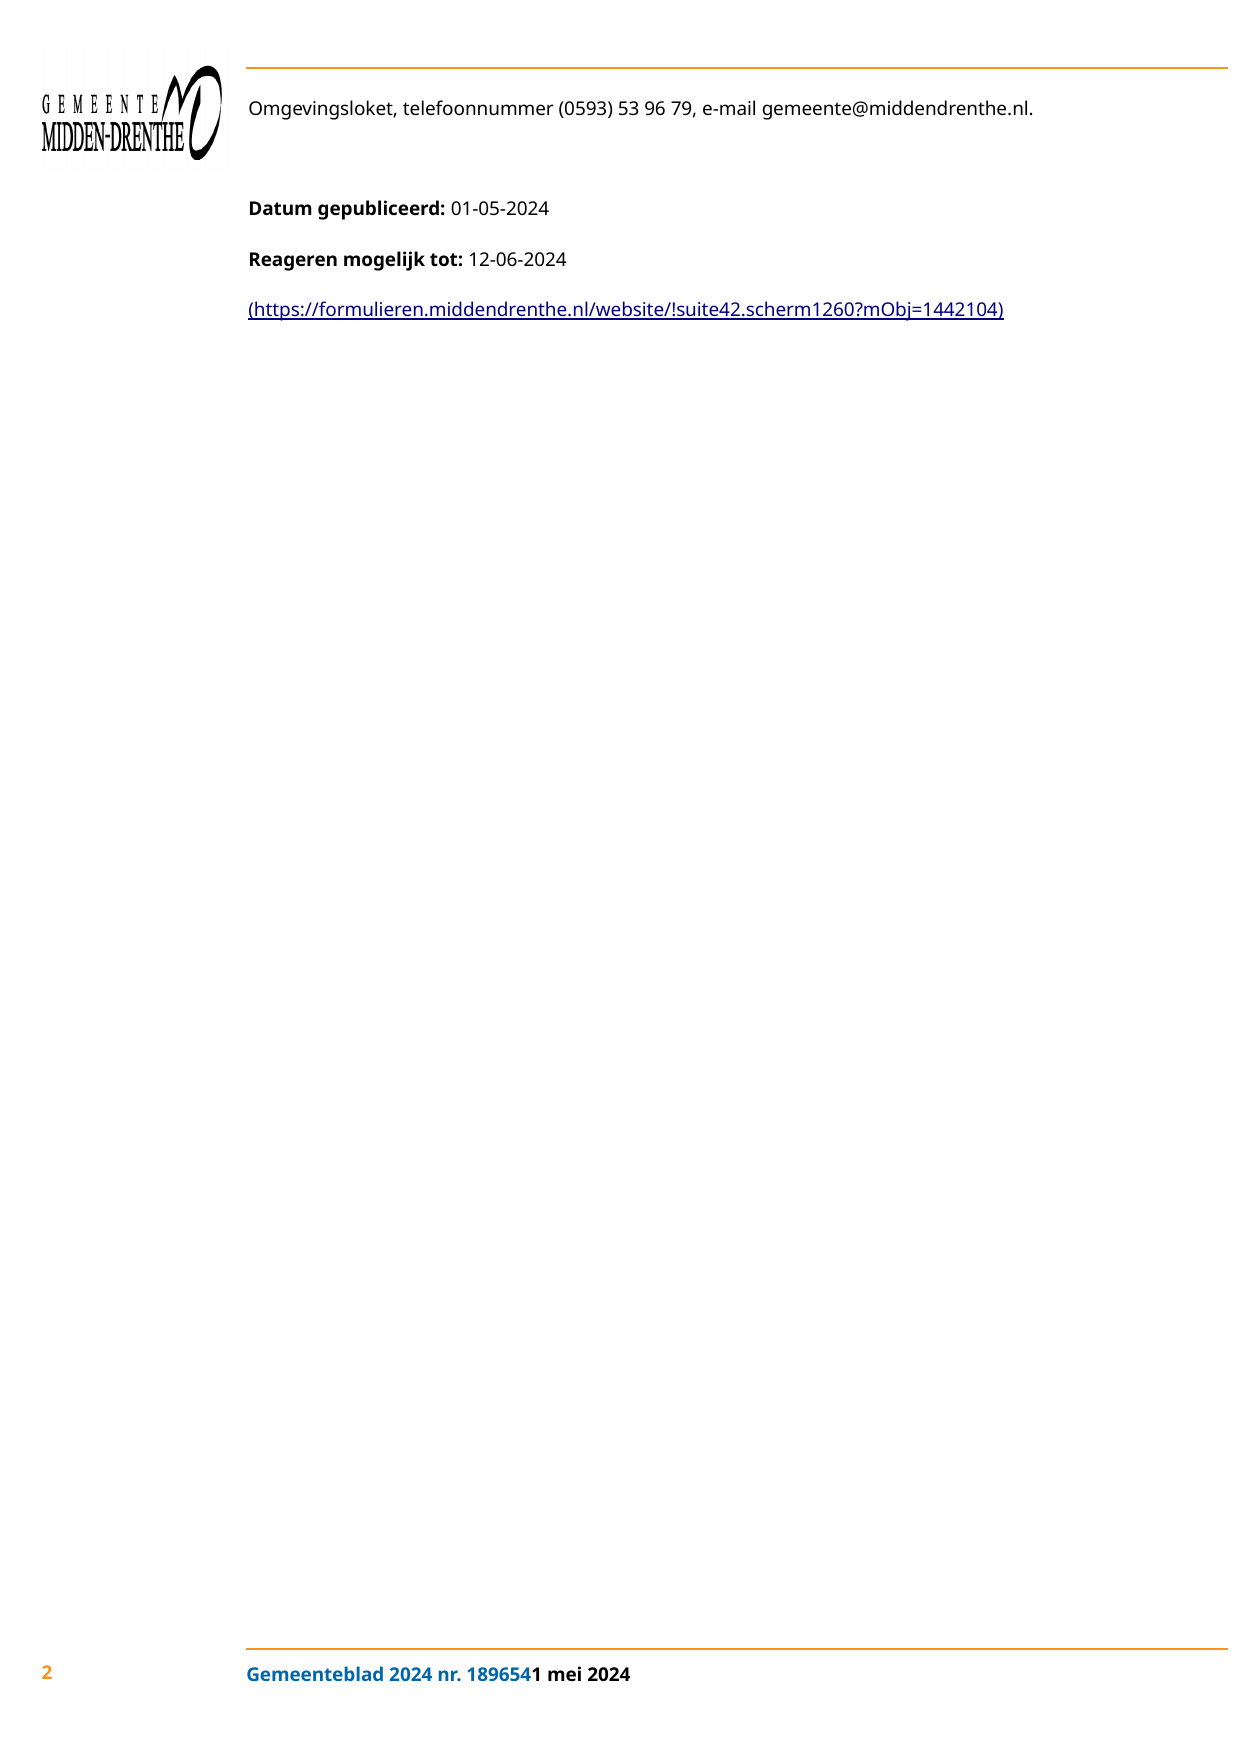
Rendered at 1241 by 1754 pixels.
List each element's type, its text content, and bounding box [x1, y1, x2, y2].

text Reageren mogelijk tot: 12-06-2024 [248, 246, 1152, 272]
text Omgevingsloket, telefoonnummer (0593) 53 96 79, e-mail gemeente@middendrenthe.nl. [248, 95, 1152, 121]
text Datum gepubliceerd: 01-05-2024 [248, 196, 1152, 221]
picture [41, 47, 231, 172]
text (https://formulieren.middendrenthe.nl/website/!suite42.scherm1260?mObj=1442104) [248, 296, 1152, 322]
